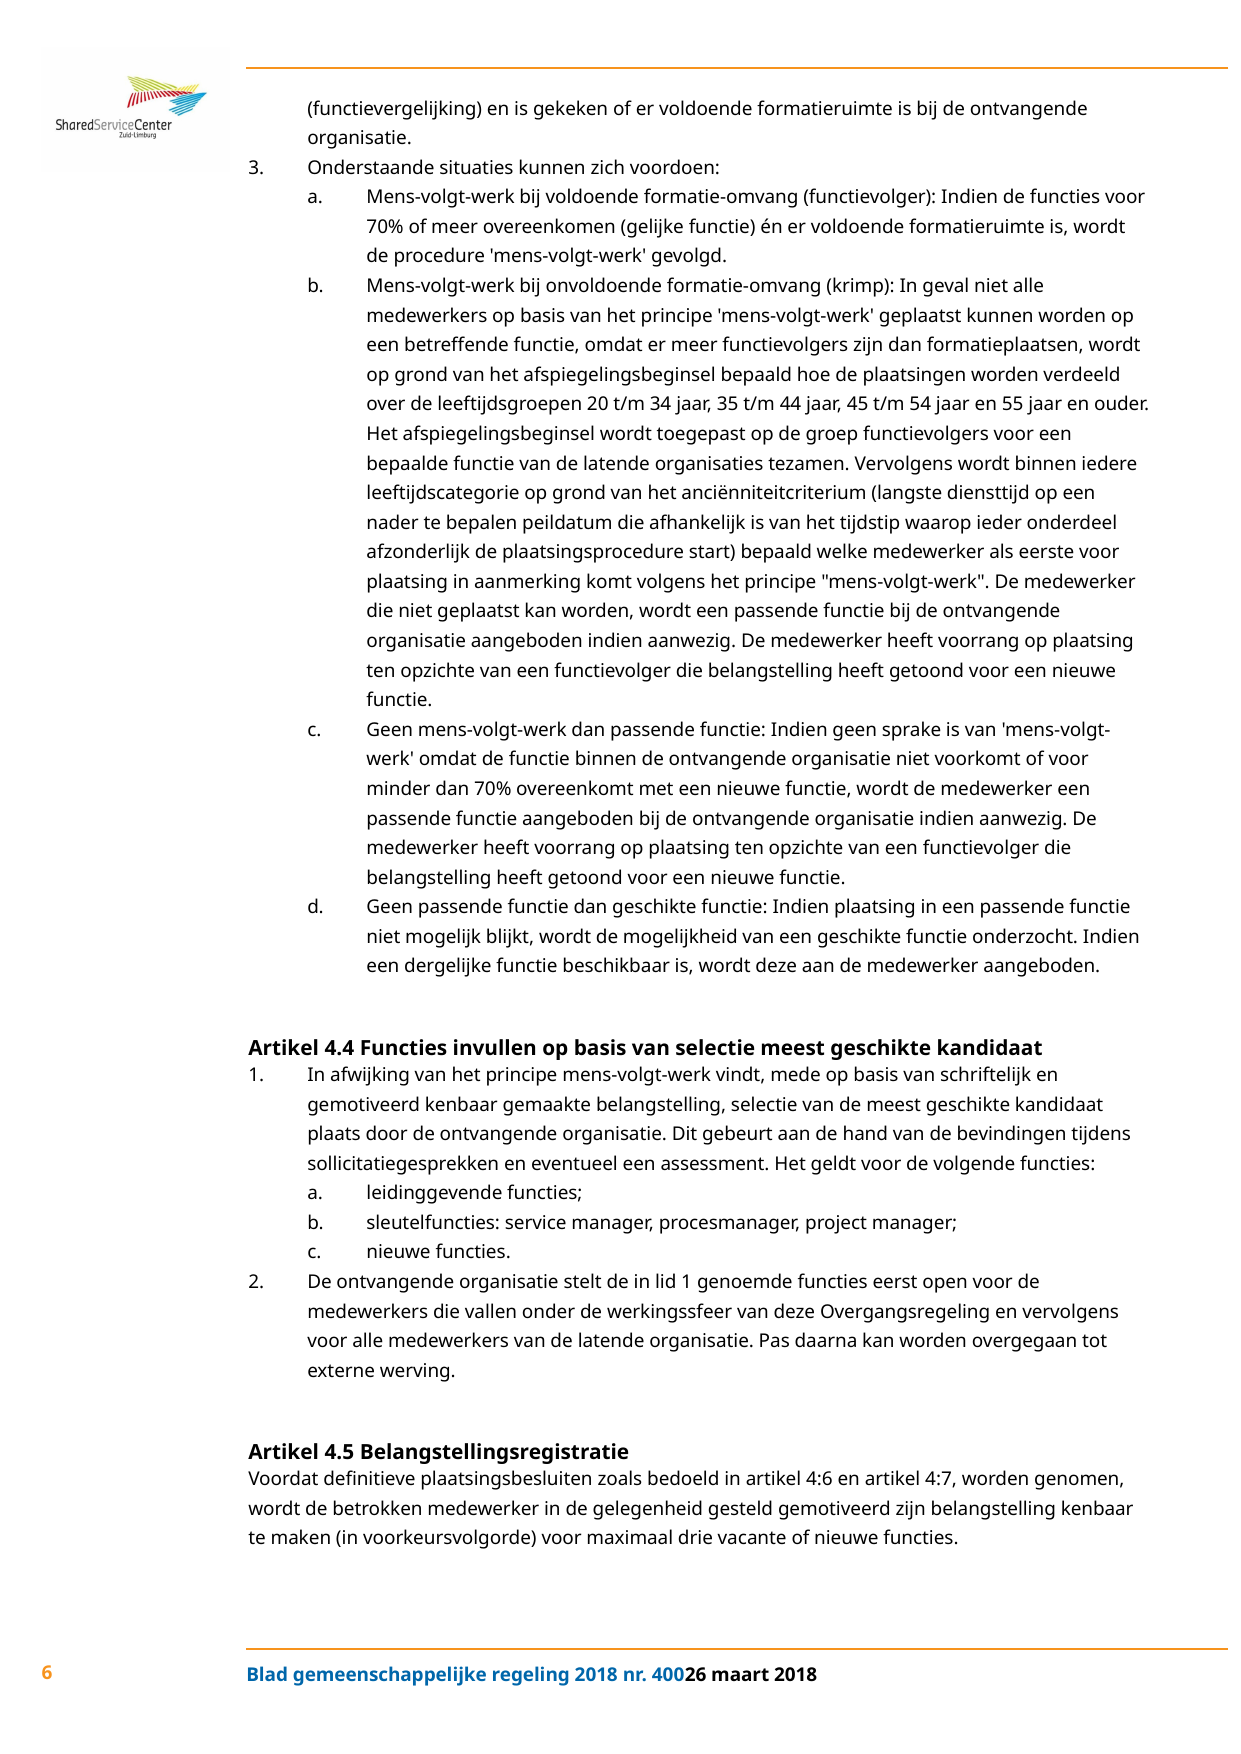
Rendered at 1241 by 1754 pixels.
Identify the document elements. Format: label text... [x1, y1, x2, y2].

text Voordat definitieve plaatsingsbesluiten zoals bedoeld in artikel 4:6 en artikel 4:7, worden genomen, wordt de betrokken medewerker in de gelegenheid gesteld gemotiveerd zijn belangstelling kenbaar te maken (in voorkeursvolgorde) voor maximaal drie vacante of nieuwe functies. [248, 1465, 1152, 1550]
text Artikel 4.4 Functies invullen op basis van selectie meest geschikte kandidaat [248, 1033, 1152, 1061]
list Mens-volgt-werk bij voldoende formatie-omvang (functievolger): Indien de functies voor 70% of meer overeenkomen (gelijke functie) én er voldoende formatieruimte is, wordt de procedure 'mens-volgt-werk' gevolgd. [307, 183, 1152, 268]
list leidinggevende functies; [307, 1179, 1152, 1205]
text Artikel 4.5 Belangstellingsregistratie [248, 1437, 1152, 1465]
list Geen mens-volgt-werk dan passende functie: Indien geen sprake is van 'mens-volgt-werk' omdat de functie binnen de ontvangende organisatie niet voorkomt of voor minder dan 70% overeenkomt met een nieuwe functie, wordt de medewerker een passende functie aangeboden bij de ontvangende organisatie indien aanwezig. De medewerker heeft voorrang op plaatsing ten opzichte van een functievolger die belangstelling heeft getoond voor een nieuwe functie. [307, 716, 1152, 890]
list Geen passende functie dan geschikte functie: Indien plaatsing in een passende functie niet mogelijk blijkt, wordt de mogelijkheid van een geschikte functie onderzocht. Indien een dergelijke functie beschikbaar is, wordt deze aan de medewerker aangeboden. [307, 893, 1152, 978]
picture [41, 47, 231, 172]
list In afwijking van het principe mens-volgt-werk vindt, mede op basis van schriftelijk en gemotiveerd kenbaar gemaakte belangstelling, selectie van de meest geschikte kandidaat plaats door de ontvangende organisatie. Dit gebeurt aan de hand van de bevindingen tijdens sollicitatiegesprekken en eventueel een assessment. Het geldt voor de volgende functies: [248, 1061, 1152, 1176]
list nieuwe functies. [307, 1239, 1152, 1264]
list Mens-volgt-werk bij onvoldoende formatie-omvang (krimp): In geval niet alle medewerkers op basis van het principe 'mens-volgt-werk' geplaatst kunnen worden op een betreffende functie, omdat er meer functievolgers zijn dan formatieplaatsen, wordt op grond van het afspiegelingsbeginsel bepaald hoe de plaatsingen worden verdeeld over de leeftijdsgroepen 20 t/m 34 jaar, 35 t/m 44 jaar, 45 t/m 54 jaar en 55 jaar en ouder. Het afspiegelingsbeginsel wordt toegepast op de groep functievolgers voor een bepaalde functie van de latende organisaties tezamen. Vervolgens wordt binnen iedere leeftijdscategorie op grond van het anciënniteitcriterium (langste diensttijd op een nader te bepalen peildatum die afhankelijk is van het tijdstip waarop ieder onderdeel afzonderlijk de plaatsingsprocedure start) bepaald welke medewerker als eerste voor plaatsing in aanmerking komt volgens het principe "mens-volgt-werk". De medewerker die niet geplaatst kan worden, wordt een passende functie bij de ontvangende organisatie aangeboden indien aanwezig. De medewerker heeft voorrang op plaatsing ten opzichte van een functievolger die belangstelling heeft getoond voor een nieuwe functie. [307, 272, 1152, 712]
list Onderstaande situaties kunnen zich voordoen: [248, 154, 1152, 180]
list (functievergelijking) en is gekeken of er voldoende formatieruimte is bij de ontvangende organisatie. [248, 95, 1152, 150]
list De ontvangende organisatie stelt de in lid 1 genoemde functies eerst open voor de medewerkers die vallen onder de werkingssfeer van deze Overgangsregeling en vervolgens voor alle medewerkers van de latende organisatie. Pas daarna kan worden overgegaan tot externe werving. [248, 1268, 1152, 1383]
list sleutelfuncties: service manager, procesmanager, project manager; [307, 1209, 1152, 1235]
